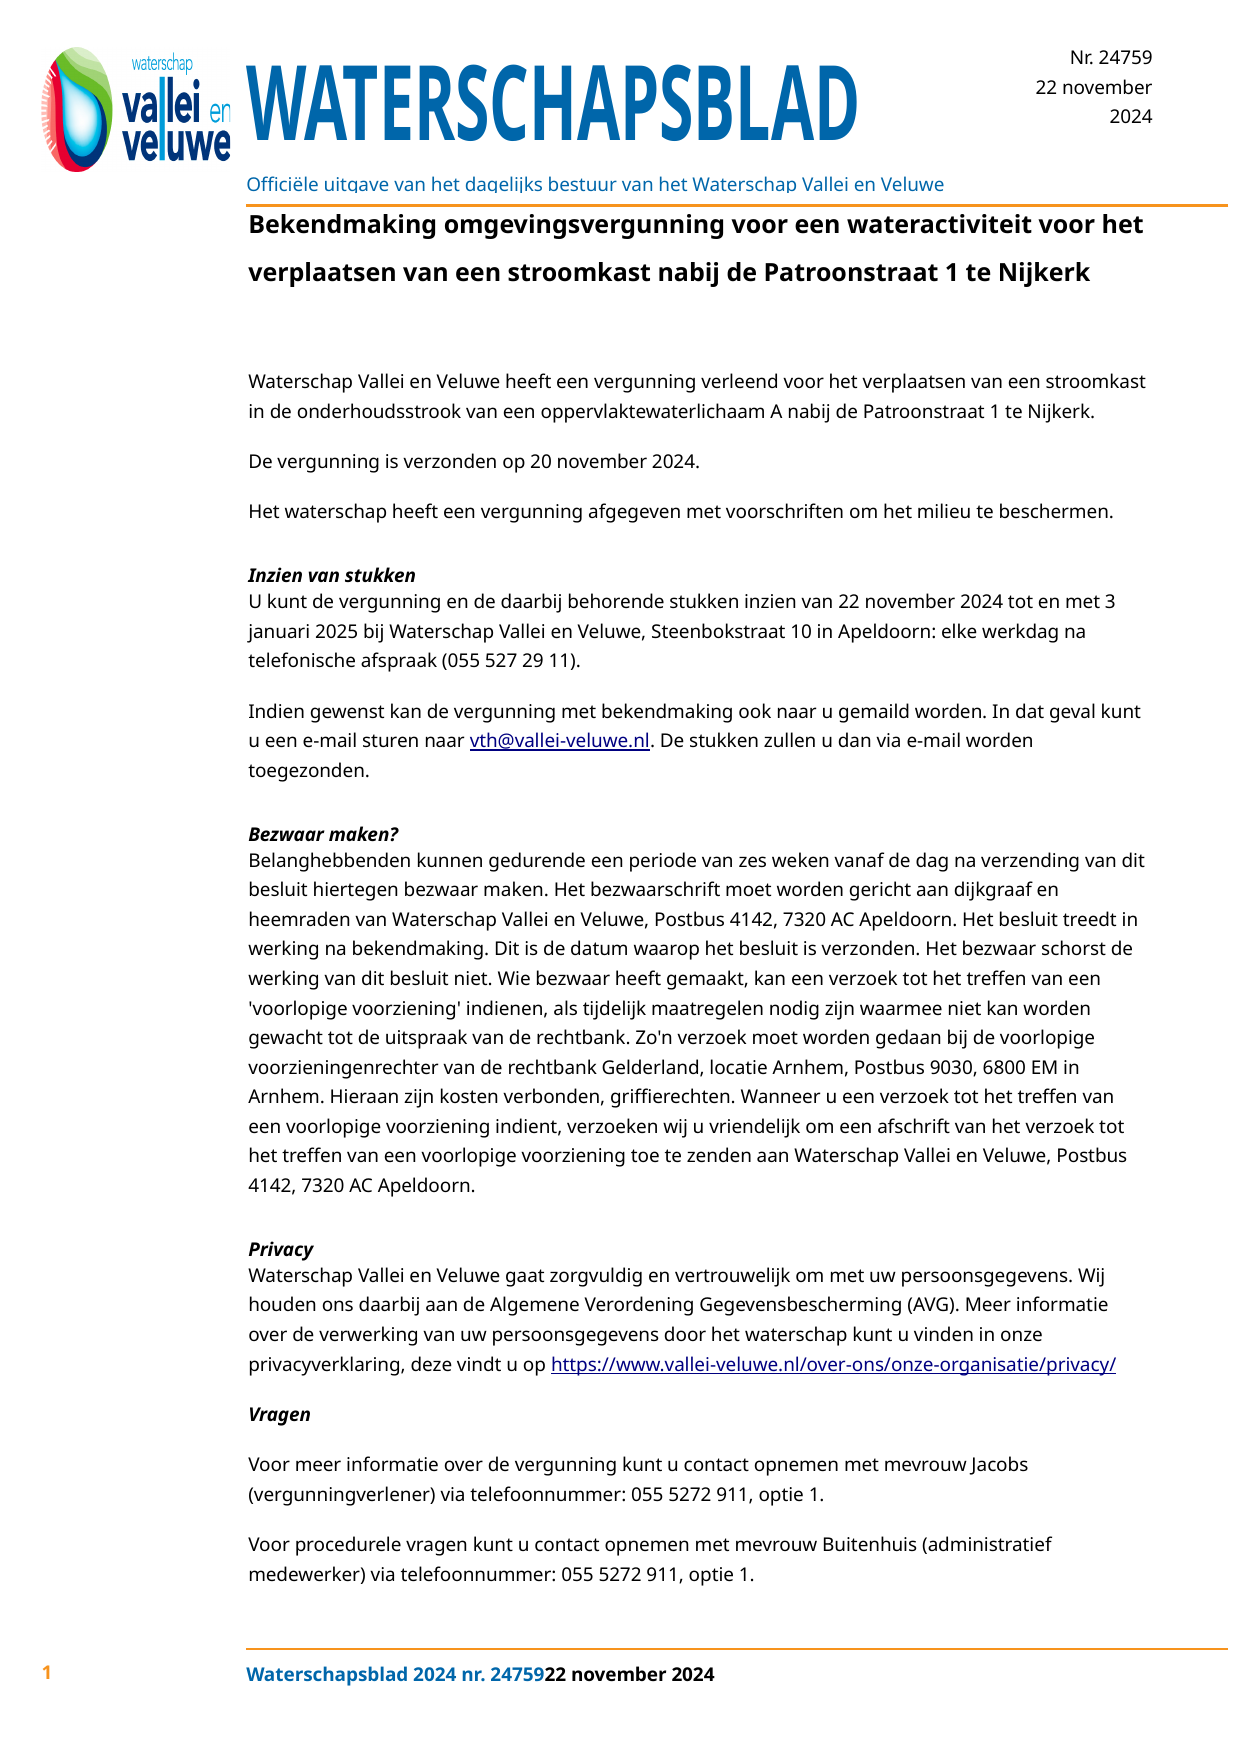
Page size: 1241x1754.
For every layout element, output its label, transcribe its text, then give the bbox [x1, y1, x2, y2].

text Bekendmaking omgevingsvergunning voor een wateractiviteit voor het verplaatsen van een stroomkast nabij de Patroonstraat 1 te Nijkerk [248, 207, 1152, 288]
text Bezwaar maken? [248, 821, 1152, 847]
picture [41, 47, 231, 172]
text Indien gewenst kan de vergunning met bekendmaking ook naar u gemaild worden. In dat geval kunt u een e-mail sturen naar vth@vallei-veluwe.nl. De stukken zullen u dan via e-mail worden toegezonden. [248, 698, 1152, 783]
text Waterschap Vallei en Veluwe gaat zorgvuldig en vertrouwelijk om met uw persoonsgegevens. Wij houden ons daarbij aan de Algemene Verordening Gegevensbescherming (AVG). Meer informatie over de verwerking van uw persoonsgegevens door het waterschap kunt u vinden in onze privacyverklaring, deze vindt u op https://www.vallei-veluwe.nl/over-ons/onze-organisatie/privacy/ [248, 1262, 1152, 1376]
text Inzien van stukken [248, 563, 1152, 588]
text U kunt de vergunning en de daarbij behorende stukken inzien van 22 november 2024 tot en met 3 januari 2025 bij Waterschap Vallei en Veluwe, Steenbokstraat 10 in Apeldoorn: elke werkdag na telefonische afspraak (055 527 29 11). [248, 588, 1152, 673]
text Belanghebbenden kunnen gedurende een periode van zes weken vanaf de dag na verzending van dit besluit hiertegen bezwaar maken. Het bezwaarschrift moet worden gericht aan dijkgraaf en heemraden van Waterschap Vallei en Veluwe, Postbus 4142, 7320 AC Apeldoorn. Het besluit treedt in werking na bekendmaking. Dit is de datum waarop het besluit is verzonden. Het bezwaar schorst de werking van dit besluit niet. Wie bezwaar heeft gemaakt, kan een verzoek tot het treffen van een 'voorlopige voorziening' indienen, als tijdelijk maatregelen nodig zijn waarmee niet kan worden gewacht tot de uitspraak van de rechtbank. Zo'n verzoek moet worden gedaan bij de voorlopige voorzieningenrechter van de rechtbank Gelderland, locatie Arnhem, Postbus 9030, 6800 EM in Arnhem. Hieraan zijn kosten verbonden, griffierechten. Wanneer u een verzoek tot het treffen van een voorlopige voorziening indient, verzoeken wij u vriendelijk om een afschrift van het verzoek tot het treffen van een voorlopige voorziening toe te zenden aan Waterschap Vallei en Veluwe, Postbus 4142, 7320 AC Apeldoorn. [248, 847, 1152, 1198]
text Voor meer informatie over de vergunning kunt u contact opnemen met mevrouw Jacobs (vergunningverlener) via telefoonnummer: 055 5272 911, optie 1. [248, 1452, 1152, 1507]
text Het waterschap heeft een vergunning afgegeven met voorschriften om het milieu te beschermen. [248, 499, 1152, 524]
text Waterschap Vallei en Veluwe heeft een vergunning verleend voor het verplaatsen van een stroomkast in de onderhoudsstrook van een oppervlaktewaterlichaam A nabij de Patroonstraat 1 te Nijkerk. [248, 368, 1152, 424]
text Voor procedurele vragen kunt u contact opnemen met mevrouw Buitenhuis (administratief medewerker) via telefoonnummer: 055 5272 911, optie 1. [248, 1532, 1152, 1587]
text Vragen [248, 1401, 1152, 1427]
text Privacy [248, 1236, 1152, 1262]
text De vergunning is verzonden op 20 november 2024. [248, 448, 1152, 474]
